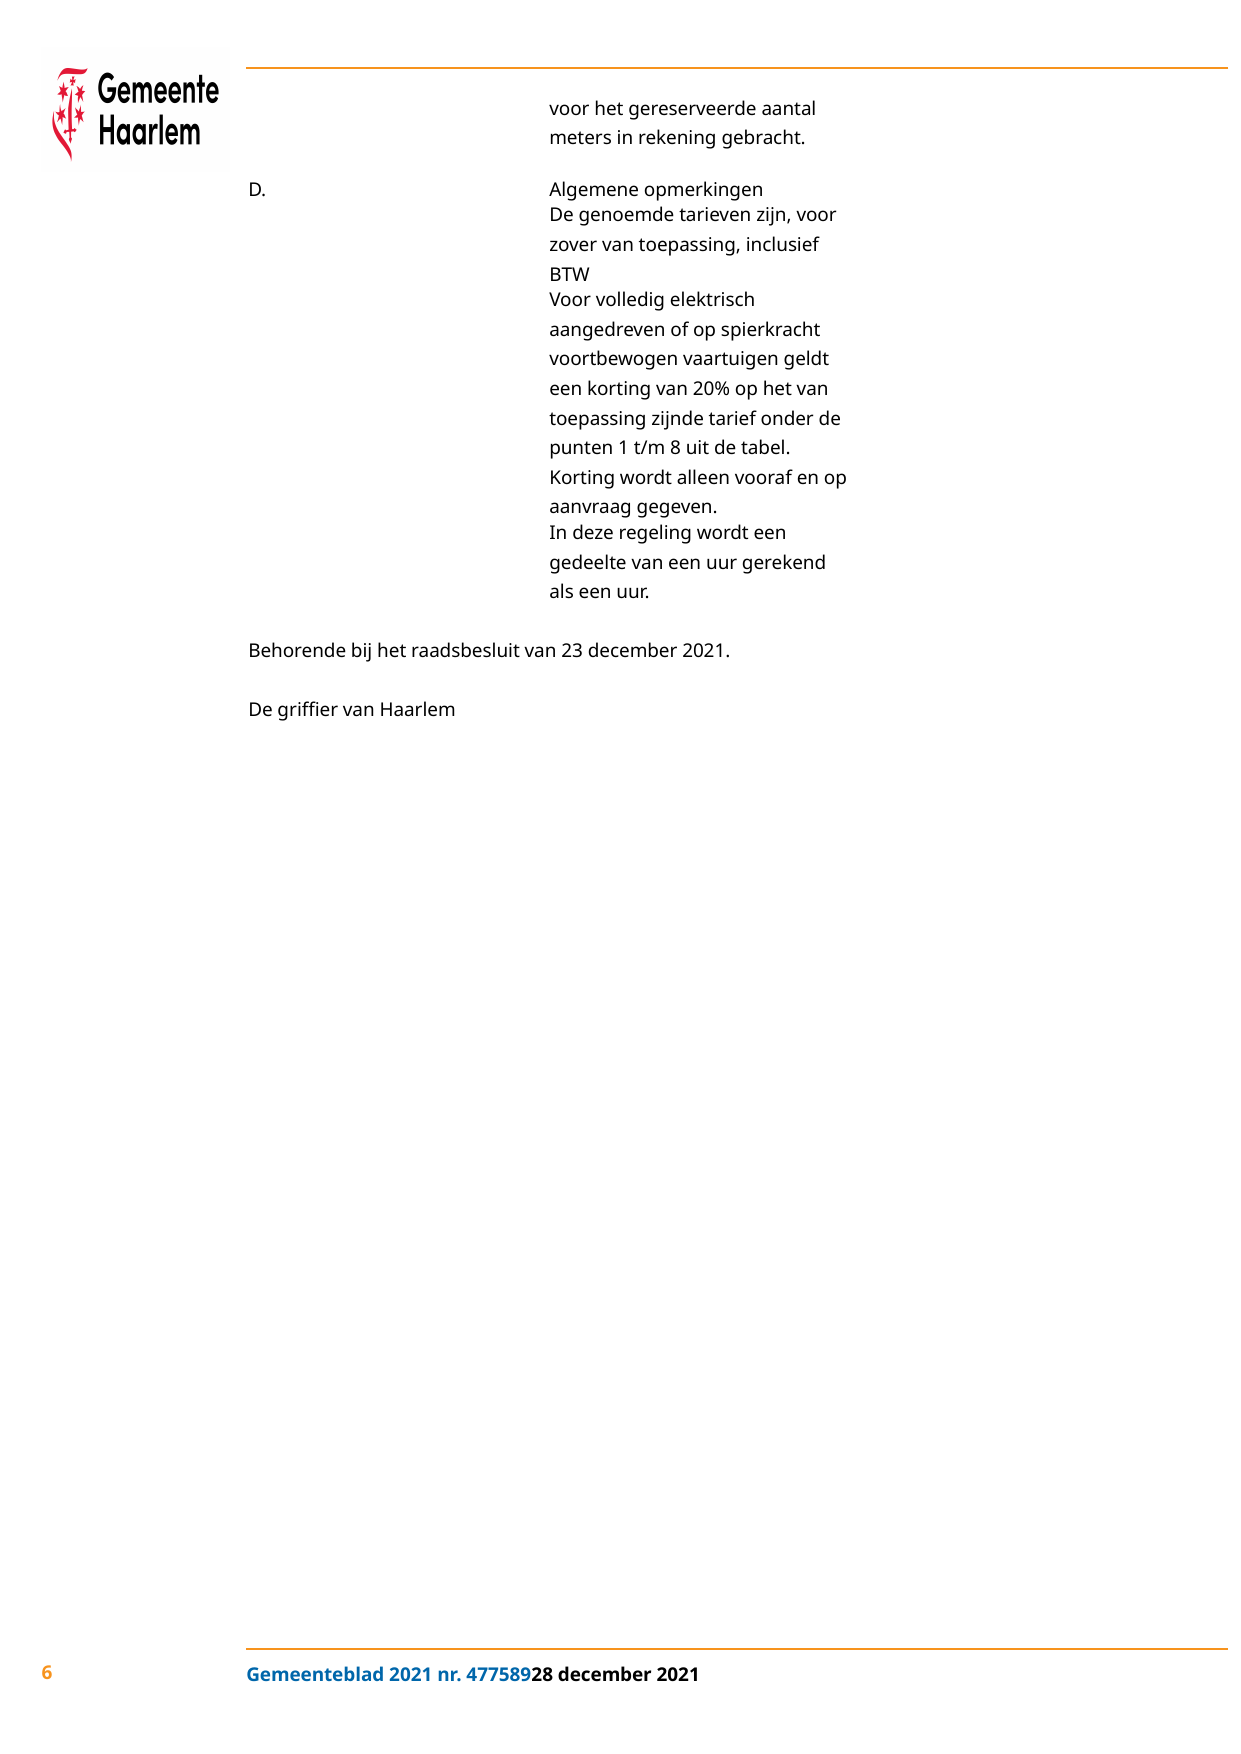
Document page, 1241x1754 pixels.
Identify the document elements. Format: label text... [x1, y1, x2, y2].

table_cell Voor volledig elektrisch aangedreven of op spierkracht voortbewogen vaartuigen geldt een korting van 20% op het van toepassing zijnde tarief onder de punten 1 t/m 8 uit de tabel. Korting wordt alleen vooraf en op aanvraag gegeven. [549, 286, 850, 519]
table_cell [248, 202, 549, 286]
table_cell [549, 150, 850, 176]
table_cell De genoemde tarieven zijn, voor zover van toepassing, inclusief BTW [549, 202, 850, 286]
table_cell [850, 150, 1152, 176]
table_cell [248, 150, 549, 176]
table_cell [248, 519, 549, 604]
table_cell [850, 202, 1152, 286]
table_cell [850, 519, 1152, 604]
table_cell [850, 286, 1152, 519]
table_cell [850, 95, 1152, 150]
table_cell [850, 176, 1152, 202]
table_cell D. [248, 176, 549, 202]
text Behorende bij het raadsbesluit van 23 december 2021. [248, 637, 1152, 663]
table_cell voor het gereserveerde aantal meters in rekening gebracht. [549, 95, 850, 150]
table_cell [248, 95, 549, 150]
text De griffier van Haarlem [248, 696, 1152, 722]
table_cell In deze regeling wordt een gedeelte van een uur gerekend als een uur. [549, 519, 850, 604]
table_cell [248, 286, 549, 519]
picture [41, 47, 231, 172]
table_cell Algemene opmerkingen [549, 176, 850, 202]
